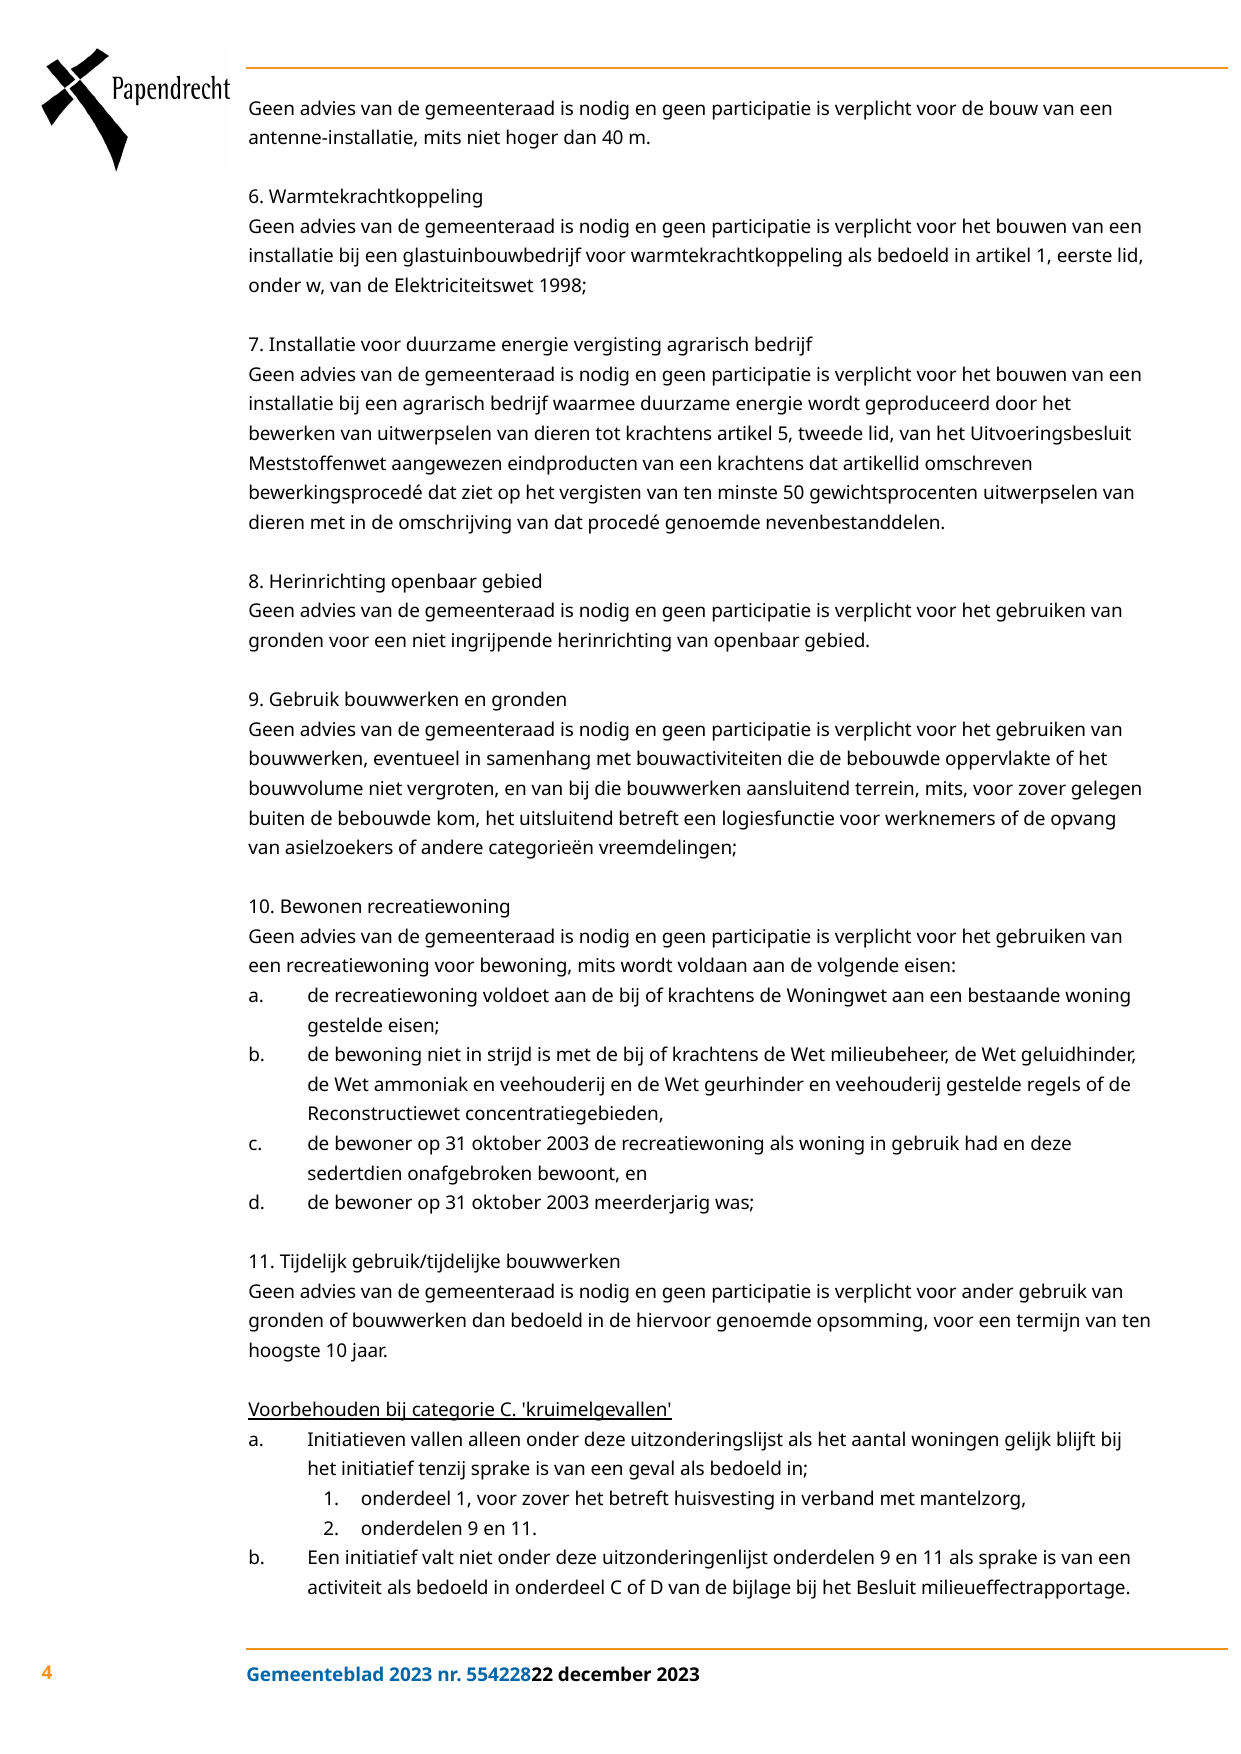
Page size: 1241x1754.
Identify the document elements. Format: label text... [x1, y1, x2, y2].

list onderdeel 1, voor zover het betreft huisvesting in verband met mantelzorg, [323, 1485, 1152, 1511]
list de bewoner op 31 oktober 2003 meerderjarig was; [248, 1189, 1152, 1215]
list de recreatiewoning voldoet aan de bij of krachtens de Woningwet aan een bestaande woning gestelde eisen; [248, 982, 1152, 1038]
text 11. Tijdelijk gebruik/tijdelijke bouwwerken [248, 1248, 1152, 1274]
list de bewoning niet in strijd is met de bij of krachtens de Wet milieubeheer, de Wet geluidhinder, de Wet ammoniak en veehouderij en de Wet geurhinder en veehouderij gestelde regels of de Reconstructiewet concentratiegebieden, [248, 1041, 1152, 1126]
text 7. Installatie voor duurzame energie vergisting agrarisch bedrijf [248, 331, 1152, 357]
text Geen advies van de gemeenteraad is nodig en geen participatie is verplicht voor ander gebruik van gronden of bouwwerken dan bedoeld in de hiervoor genoemde opsomming, voor een termijn van ten hoogste 10 jaar. [248, 1278, 1152, 1363]
list de bewoner op 31 oktober 2003 de recreatiewoning als woning in gebruik had en deze sedertdien onafgebroken bewoont, en [248, 1130, 1152, 1186]
text 9. Gebruik bouwwerken en gronden [248, 686, 1152, 712]
text Voorbehouden bij categorie C. 'kruimelgevallen' [248, 1396, 1152, 1422]
list Initiatieven vallen alleen onder deze uitzonderingslijst als het aantal woningen gelijk blijft bij het initiatief tenzij sprake is van een geval als bedoeld in; [248, 1426, 1152, 1481]
list Een initiatief valt niet onder deze uitzonderingenlijst onderdelen 9 en 11 als sprake is van een activiteit als bedoeld in onderdeel C of D van de bijlage bij het Besluit milieueffectrapportage. [248, 1544, 1152, 1600]
text Geen advies van de gemeenteraad is nodig en geen participatie is verplicht voor het bouwen van een installatie bij een glastuinbouwbedrijf voor warmtekrachtkoppeling als bedoeld in artikel 1, eerste lid, onder w, van de Elektriciteitswet 1998; [248, 213, 1152, 298]
list onderdelen 9 en 11. [323, 1515, 1152, 1541]
text Geen advies van de gemeenteraad is nodig en geen participatie is verplicht voor het gebruiken van een recreatiewoning voor bewoning, mits wordt voldaan aan de volgende eisen: [248, 923, 1152, 978]
text Geen advies van de gemeenteraad is nodig en geen participatie is verplicht voor het bouwen van een installatie bij een agrarisch bedrijf waarmee duurzame energie wordt geproduceerd door het bewerken van uitwerpselen van dieren tot krachtens artikel 5, tweede lid, van het Uitvoeringsbesluit Meststoffenwet aangewezen eindproducten van een krachtens dat artikellid omschreven bewerkingsprocedé dat ziet op het vergisten van ten minste 50 gewichtsprocenten uitwerpselen van dieren met in de omschrijving van dat procedé genoemde nevenbestanddelen. [248, 361, 1152, 535]
text Geen advies van de gemeenteraad is nodig en geen participatie is verplicht voor de bouw van een antenne-installatie, mits niet hoger dan 40 m. [248, 95, 1152, 150]
text 6. Warmtekrachtkoppeling [248, 183, 1152, 209]
text 10. Bewonen recreatiewoning [248, 893, 1152, 919]
text Geen advies van de gemeenteraad is nodig en geen participatie is verplicht voor het gebruiken van bouwwerken, eventueel in samenhang met bouwactiviteiten die de bebouwde oppervlakte of het bouwvolume niet vergroten, en van bij die bouwwerken aansluitend terrein, mits, voor zover gelegen buiten de bebouwde kom, het uitsluitend betreft een logiesfunctie voor werknemers of de opvang van asielzoekers of andere categorieën vreemdelingen; [248, 716, 1152, 860]
text Geen advies van de gemeenteraad is nodig en geen participatie is verplicht voor het gebruiken van gronden voor een niet ingrijpende herinrichting van openbaar gebied. [248, 598, 1152, 653]
text 8. Herinrichting openbaar gebied [248, 568, 1152, 594]
picture [41, 47, 231, 172]
